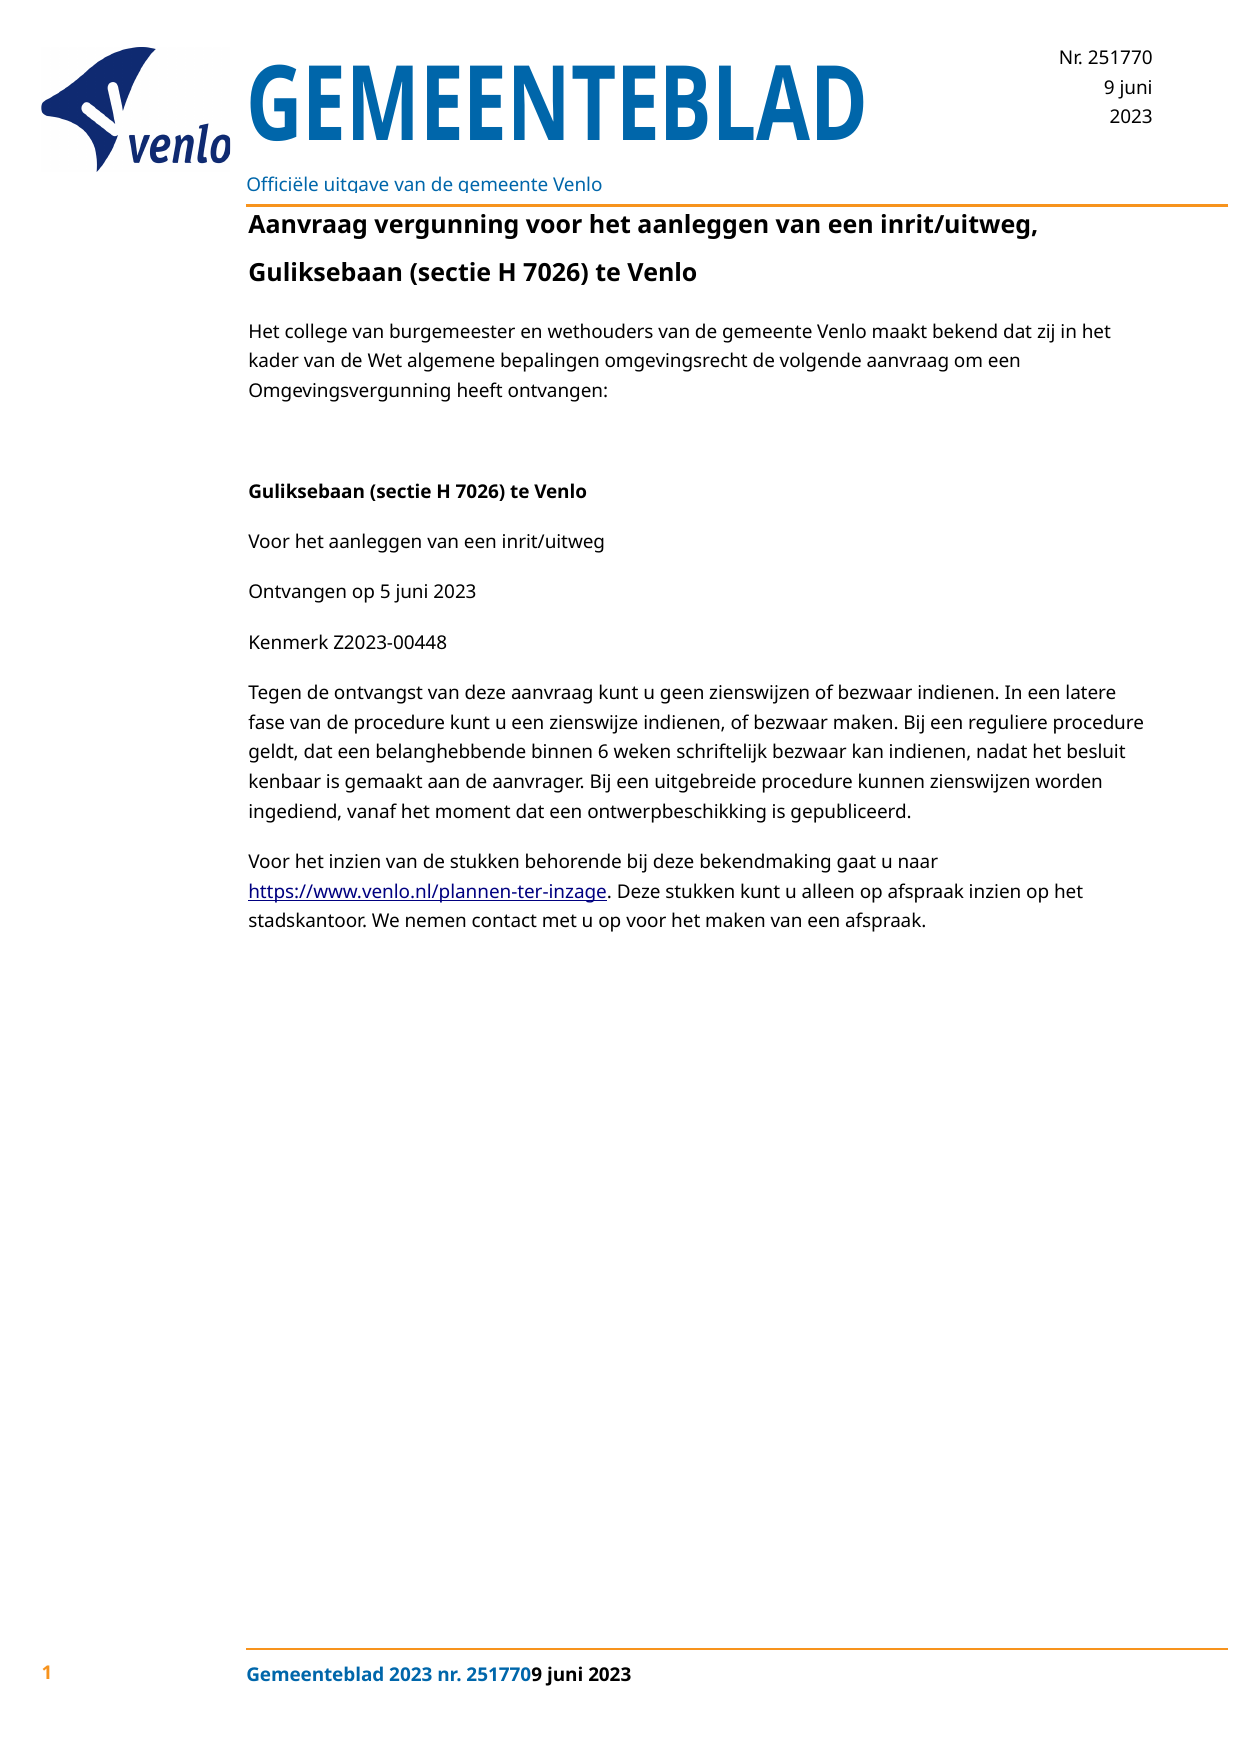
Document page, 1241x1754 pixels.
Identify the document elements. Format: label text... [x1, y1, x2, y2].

text Ontvangen op 5 juni 2023 [248, 579, 1152, 604]
text Aanvraag vergunning voor het aanleggen van een inrit/uitweg, Guliksebaan (sectie H 7026) te Venlo [248, 207, 1152, 288]
text Guliksebaan (sectie H 7026) te Venlo [248, 478, 1152, 504]
text Het college van burgemeester en wethouders van de gemeente Venlo maakt bekend dat zij in het kader van de Wet algemene bepalingen omgevingsrecht de volgende aanvraag om een Omgevingsvergunning heeft ontvangen: [248, 318, 1152, 403]
text Kenmerk Z2023-00448 [248, 629, 1152, 655]
text Voor het aanleggen van een inrit/uitweg [248, 528, 1152, 554]
picture [41, 47, 231, 172]
text Voor het inzien van de stukken behorende bij deze bekendmaking gaat u naar https://www.venlo.nl/plannen-ter-inzage. Deze stukken kunt u alleen op afspraak inzien op het stadskantoor. We nemen contact met u op voor het maken van een afspraak. [248, 848, 1152, 933]
text Tegen de ontvangst van deze aanvraag kunt u geen zienswijzen of bezwaar indienen. In een latere fase van de procedure kunt u een zienswijze indienen, of bezwaar maken. Bij een reguliere procedure geldt, dat een belanghebbende binnen 6 weken schriftelijk bezwaar kan indienen, nadat het besluit kenbaar is gemaakt aan de aanvrager. Bij een uitgebreide procedure kunnen zienswijzen worden ingediend, vanaf het moment dat een ontwerpbeschikking is gepubliceerd. [248, 679, 1152, 824]
